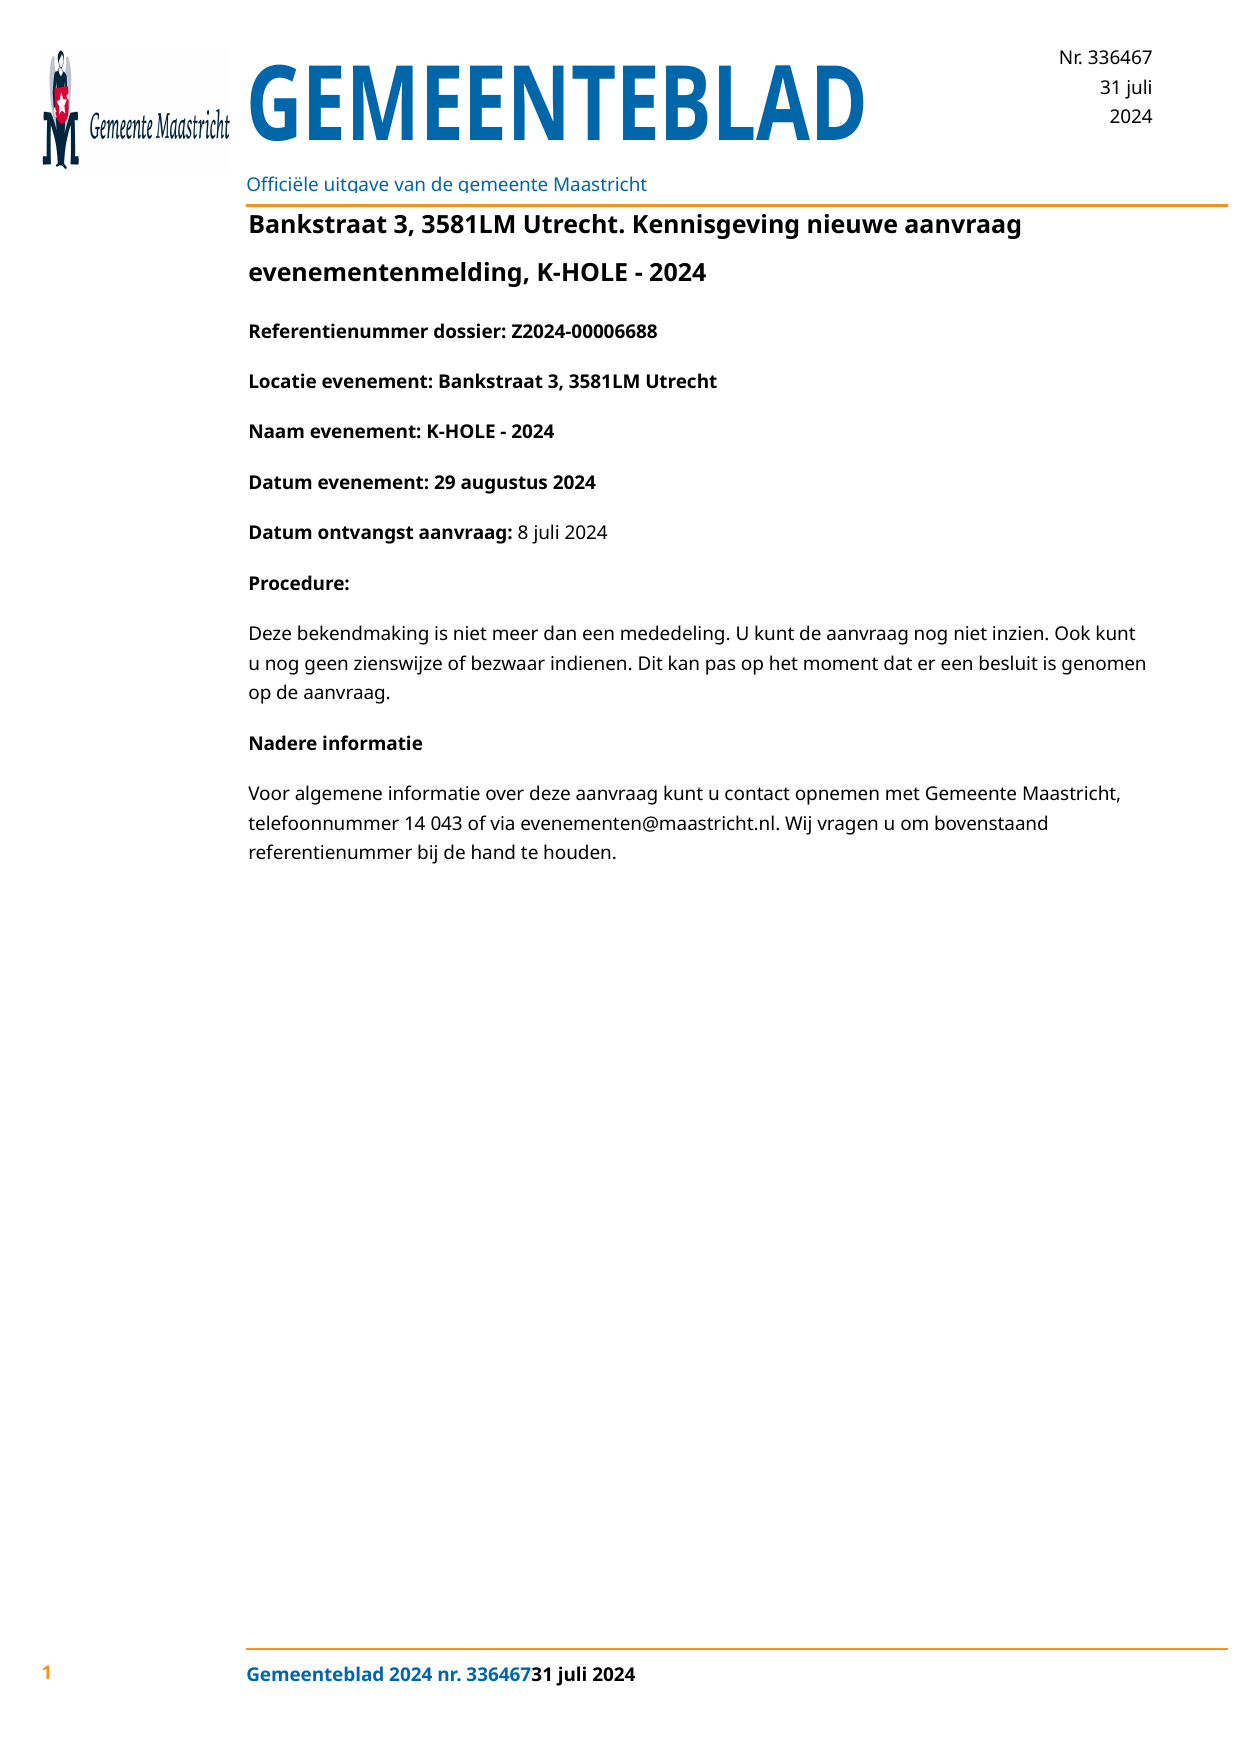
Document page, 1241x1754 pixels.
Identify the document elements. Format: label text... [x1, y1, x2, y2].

text Referentienummer dossier: Z2024-00006688 [248, 318, 1152, 344]
text Bankstraat 3, 3581LM Utrecht. Kennisgeving nieuwe aanvraag evenementenmelding, K-HOLE - 2024 [248, 207, 1152, 288]
text Naam evenement: K-HOLE - 2024 [248, 419, 1152, 444]
text Procedure: [248, 570, 1152, 596]
text Voor algemene informatie over deze aanvraag kunt u contact opnemen met Gemeente Maastricht, telefoonnummer 14 043 of via evenementen@maastricht.nl. Wij vragen u om bovenstaand referentienummer bij de hand te houden. [248, 780, 1152, 865]
text Datum ontvangst aanvraag: 8 juli 2024 [248, 519, 1152, 545]
text Nadere informatie [248, 730, 1152, 756]
text Locatie evenement: Bankstraat 3, 3581LM Utrecht [248, 368, 1152, 394]
picture [41, 47, 231, 172]
text Datum evenement: 29 augustus 2024 [248, 469, 1152, 495]
text Deze bekendmaking is niet meer dan een mededeling. U kunt de aanvraag nog niet inzien. Ook kunt u nog geen zienswijze of bezwaar indienen. Dit kan pas op het moment dat er een besluit is genomen op de aanvraag. [248, 620, 1152, 705]
